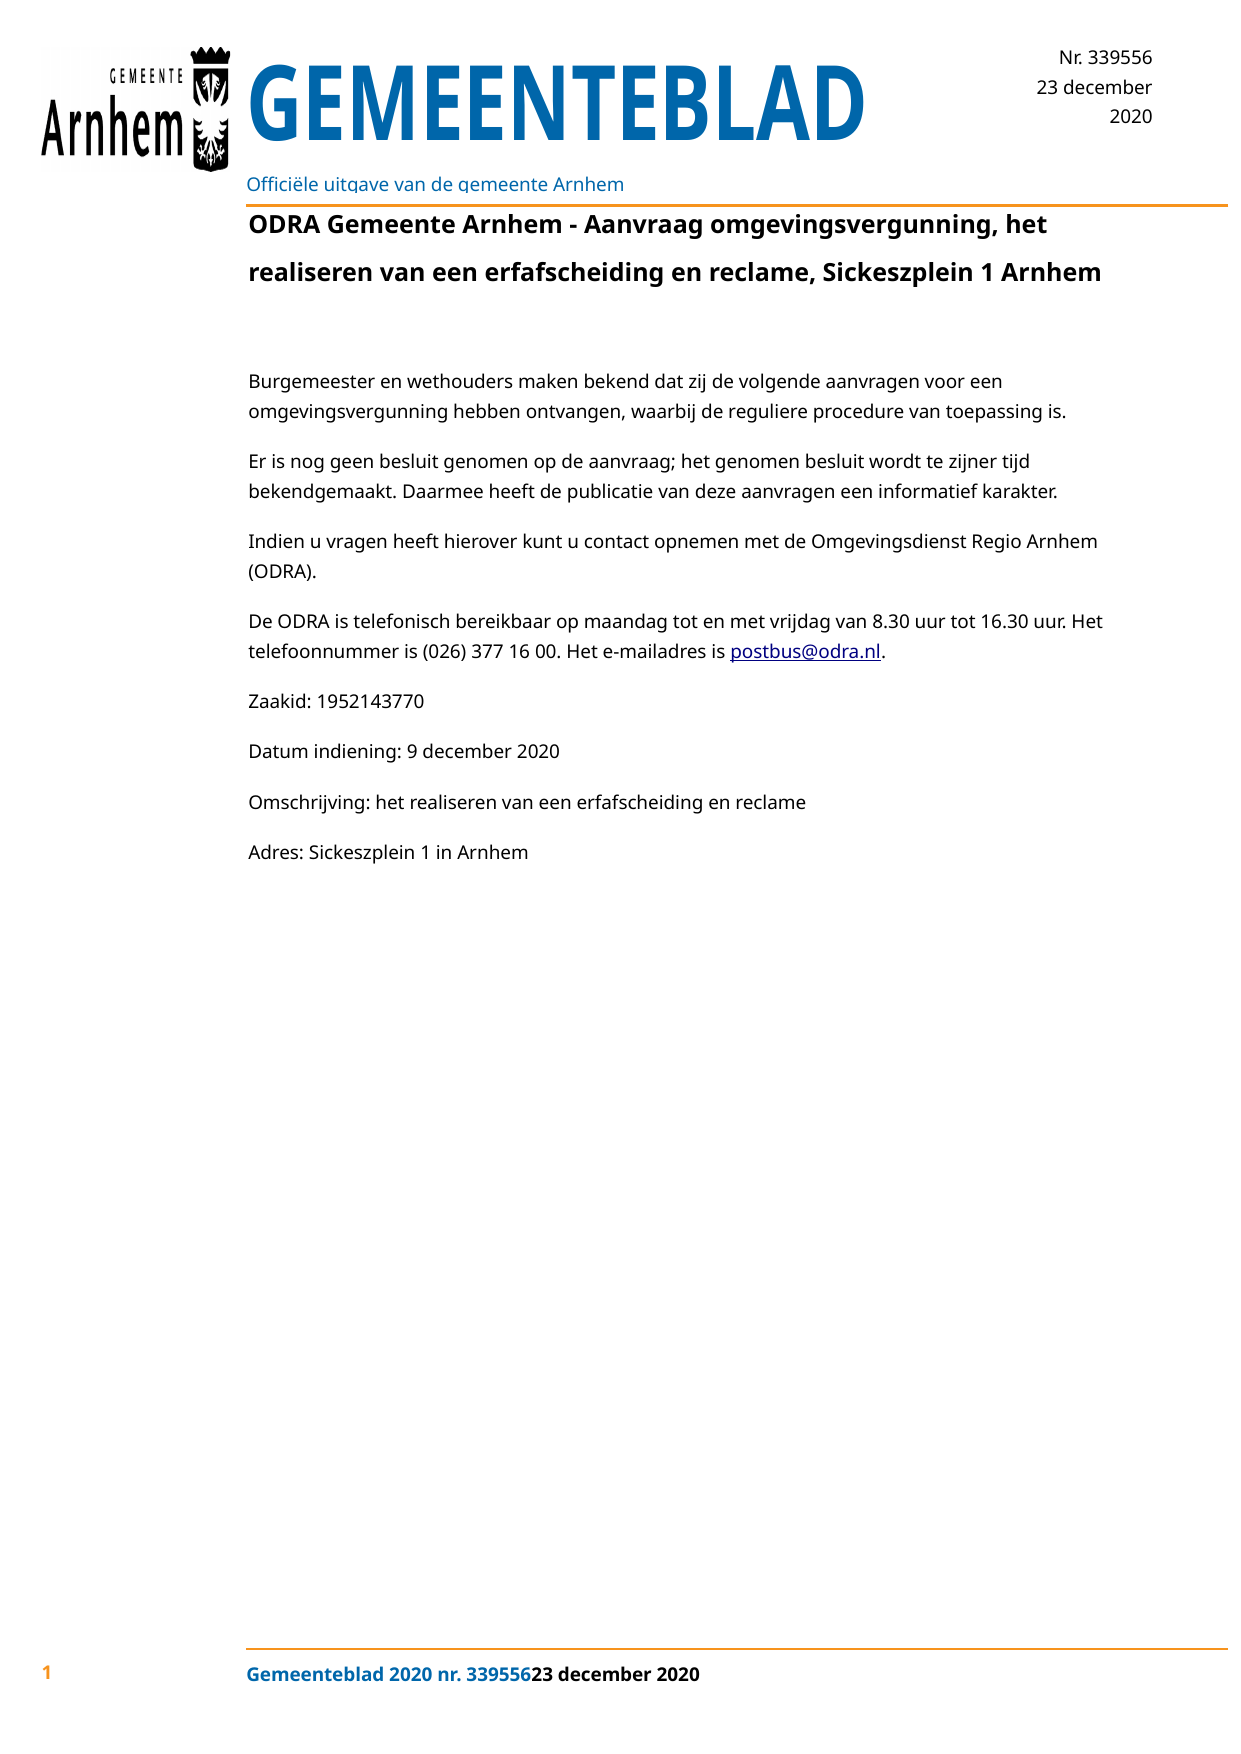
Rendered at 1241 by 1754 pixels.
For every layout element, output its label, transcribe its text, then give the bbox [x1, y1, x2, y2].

text De ODRA is telefonisch bereikbaar op maandag tot en met vrijdag van 8.30 uur tot 16.30 uur. Het telefoonnummer is (026) 377 16 00. Het e-mailadres is postbus@odra.nl. [248, 608, 1152, 664]
text Adres: Sickeszplein 1 in Arnhem [248, 839, 1152, 865]
picture [41, 47, 231, 172]
text Burgemeester en wethouders maken bekend dat zij de volgende aanvragen voor een omgevingsvergunning hebben ontvangen, waarbij de reguliere procedure van toepassing is. [248, 368, 1152, 424]
text Zaakid: 1952143770 [248, 688, 1152, 714]
text ODRA Gemeente Arnhem - Aanvraag omgevingsvergunning, het realiseren van een erfafscheiding en reclame, Sickeszplein 1 Arnhem [248, 207, 1152, 288]
text Omschrijving: het realiseren van een erfafscheiding en reclame [248, 789, 1152, 815]
text Indien u vragen heeft hierover kunt u contact opnemen met de Omgevingsdienst Regio Arnhem (ODRA). [248, 528, 1152, 584]
text Datum indiening: 9 december 2020 [248, 739, 1152, 764]
text Er is nog geen besluit genomen op de aanvraag; het genomen besluit wordt te zijner tijd bekendgemaakt. Daarmee heeft de publicatie van deze aanvragen een informatief karakter. [248, 448, 1152, 504]
